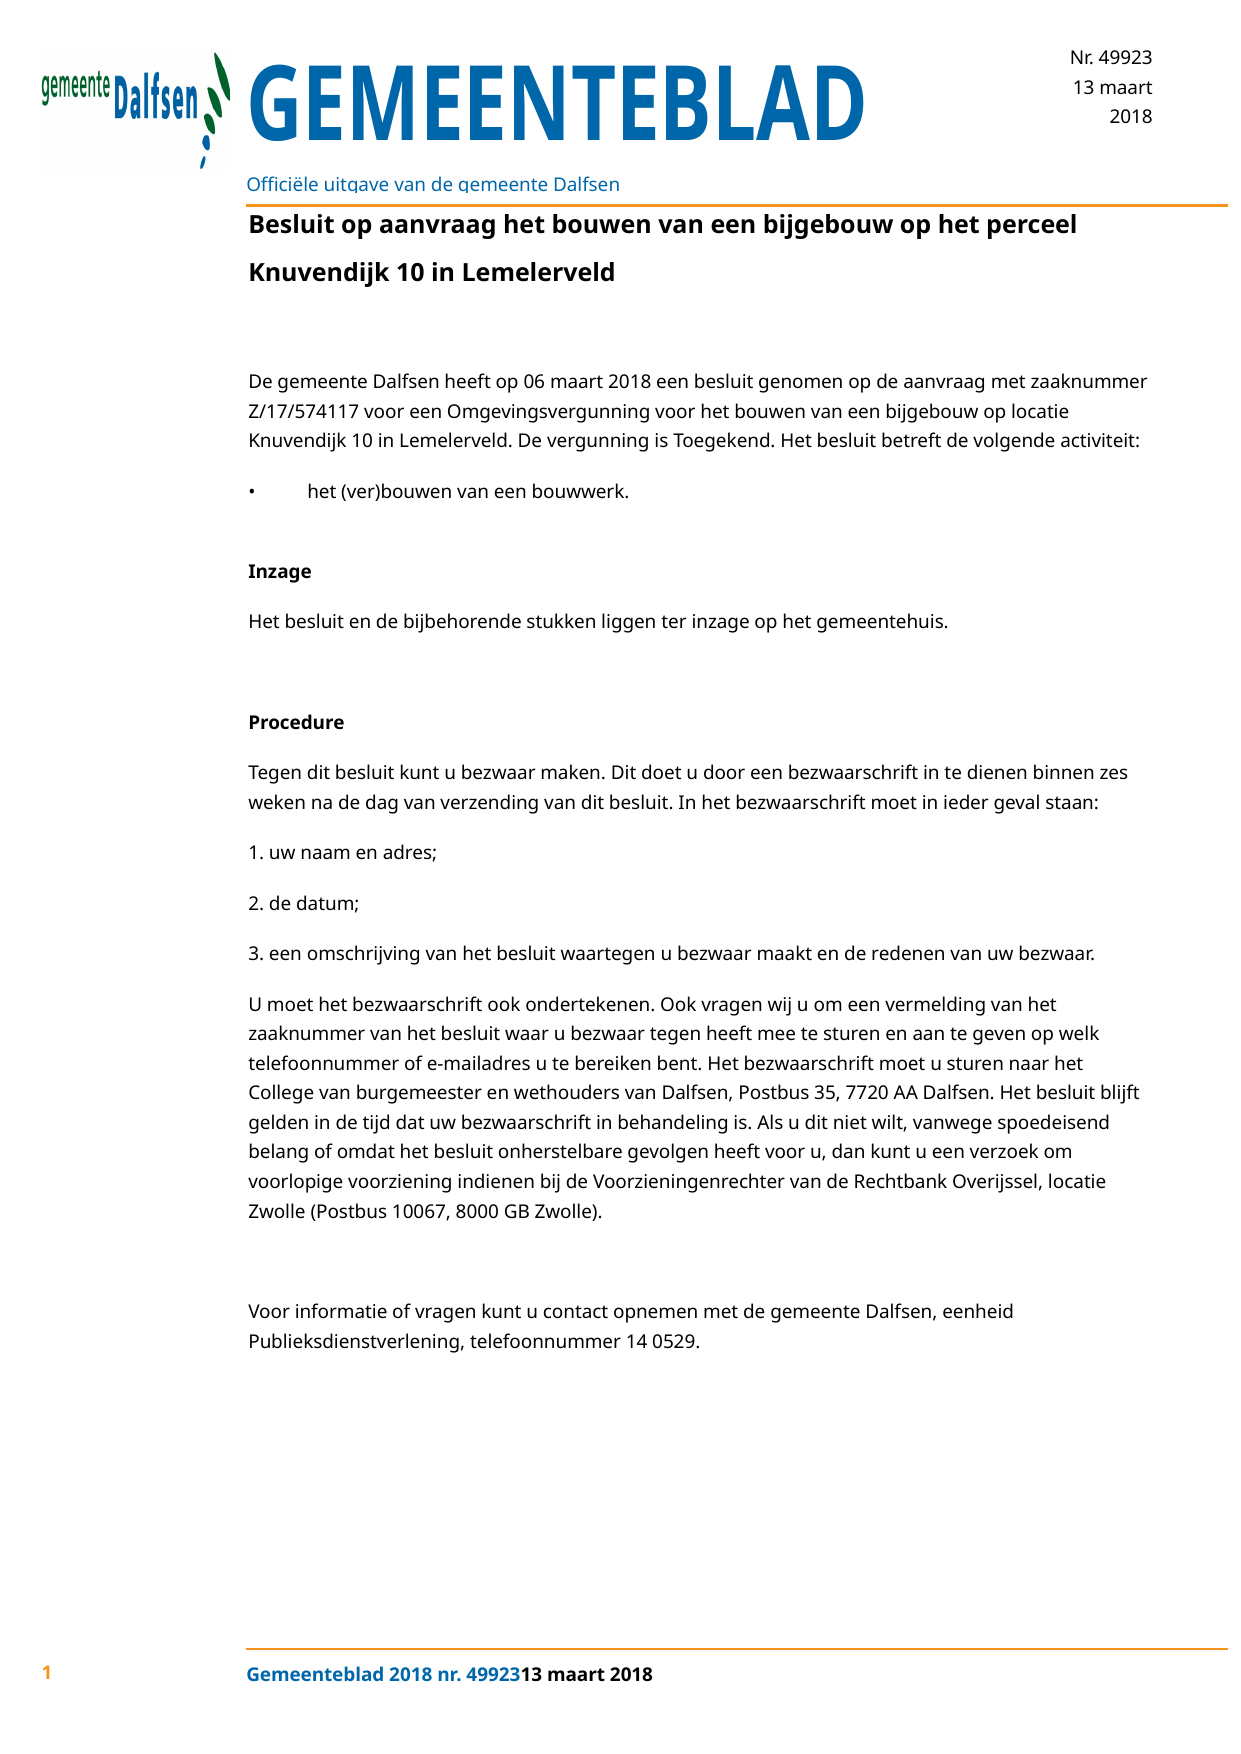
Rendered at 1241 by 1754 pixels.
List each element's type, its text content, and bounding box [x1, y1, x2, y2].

text U moet het bezwaarschrift ook ondertekenen. Ook vragen wij u om een vermelding van het zaaknummer van het besluit waar u bezwaar tegen heeft mee te sturen en aan te geven op welk telefoonnummer of e-mailadres u te bereiken bent. Het bezwaarschrift moet u sturen naar het College van burgemeester en wethouders van Dalfsen, Postbus 35, 7720 AA Dalfsen. Het besluit blijft gelden in de tijd dat uw bezwaarschrift in behandeling is. Als u dit niet wilt, vanwege spoedeisend belang of omdat het besluit onherstelbare gevolgen heeft voor u, dan kunt u een verzoek om voorlopige voorziening indienen bij de Voorzieningenrechter van de Rechtbank Overijssel, locatie Zwolle (Postbus 10067, 8000 GB Zwolle). [248, 991, 1152, 1224]
text De gemeente Dalfsen heeft op 06 maart 2018 een besluit genomen op de aanvraag met zaaknummer Z/17/574117 voor een Omgevingsvergunning voor het bouwen van een bijgebouw op locatie Knuvendijk 10 in Lemelerveld. De vergunning is Toegekend. Het besluit betreft de volgende activiteit: [248, 368, 1152, 453]
text 2. de datum; [248, 890, 1152, 916]
text Procedure [248, 709, 1152, 735]
text 1. uw naam en adres; [248, 839, 1152, 865]
list het (ver)bouwen van een bouwwerk. [248, 478, 1152, 504]
text Het besluit en de bijbehorende stukken liggen ter inzage op het gemeentehuis. [248, 608, 1152, 634]
text Besluit op aanvraag het bouwen van een bijgebouw op het perceel Knuvendijk 10 in Lemelerveld [248, 207, 1152, 288]
picture [41, 47, 231, 172]
text Inzage [248, 558, 1152, 584]
text Tegen dit besluit kunt u bezwaar maken. Dit doet u door een bezwaarschrift in te dienen binnen zes weken na de dag van verzending van dit besluit. In het bezwaarschrift moet in ieder geval staan: [248, 759, 1152, 815]
text 3. een omschrijving van het besluit waartegen u bezwaar maakt en de redenen van uw bezwaar. [248, 940, 1152, 966]
text Voor informatie of vragen kunt u contact opnemen met de gemeente Dalfsen, eenheid Publieksdienstverlening, telefoonnummer 14 0529. [248, 1299, 1152, 1354]
